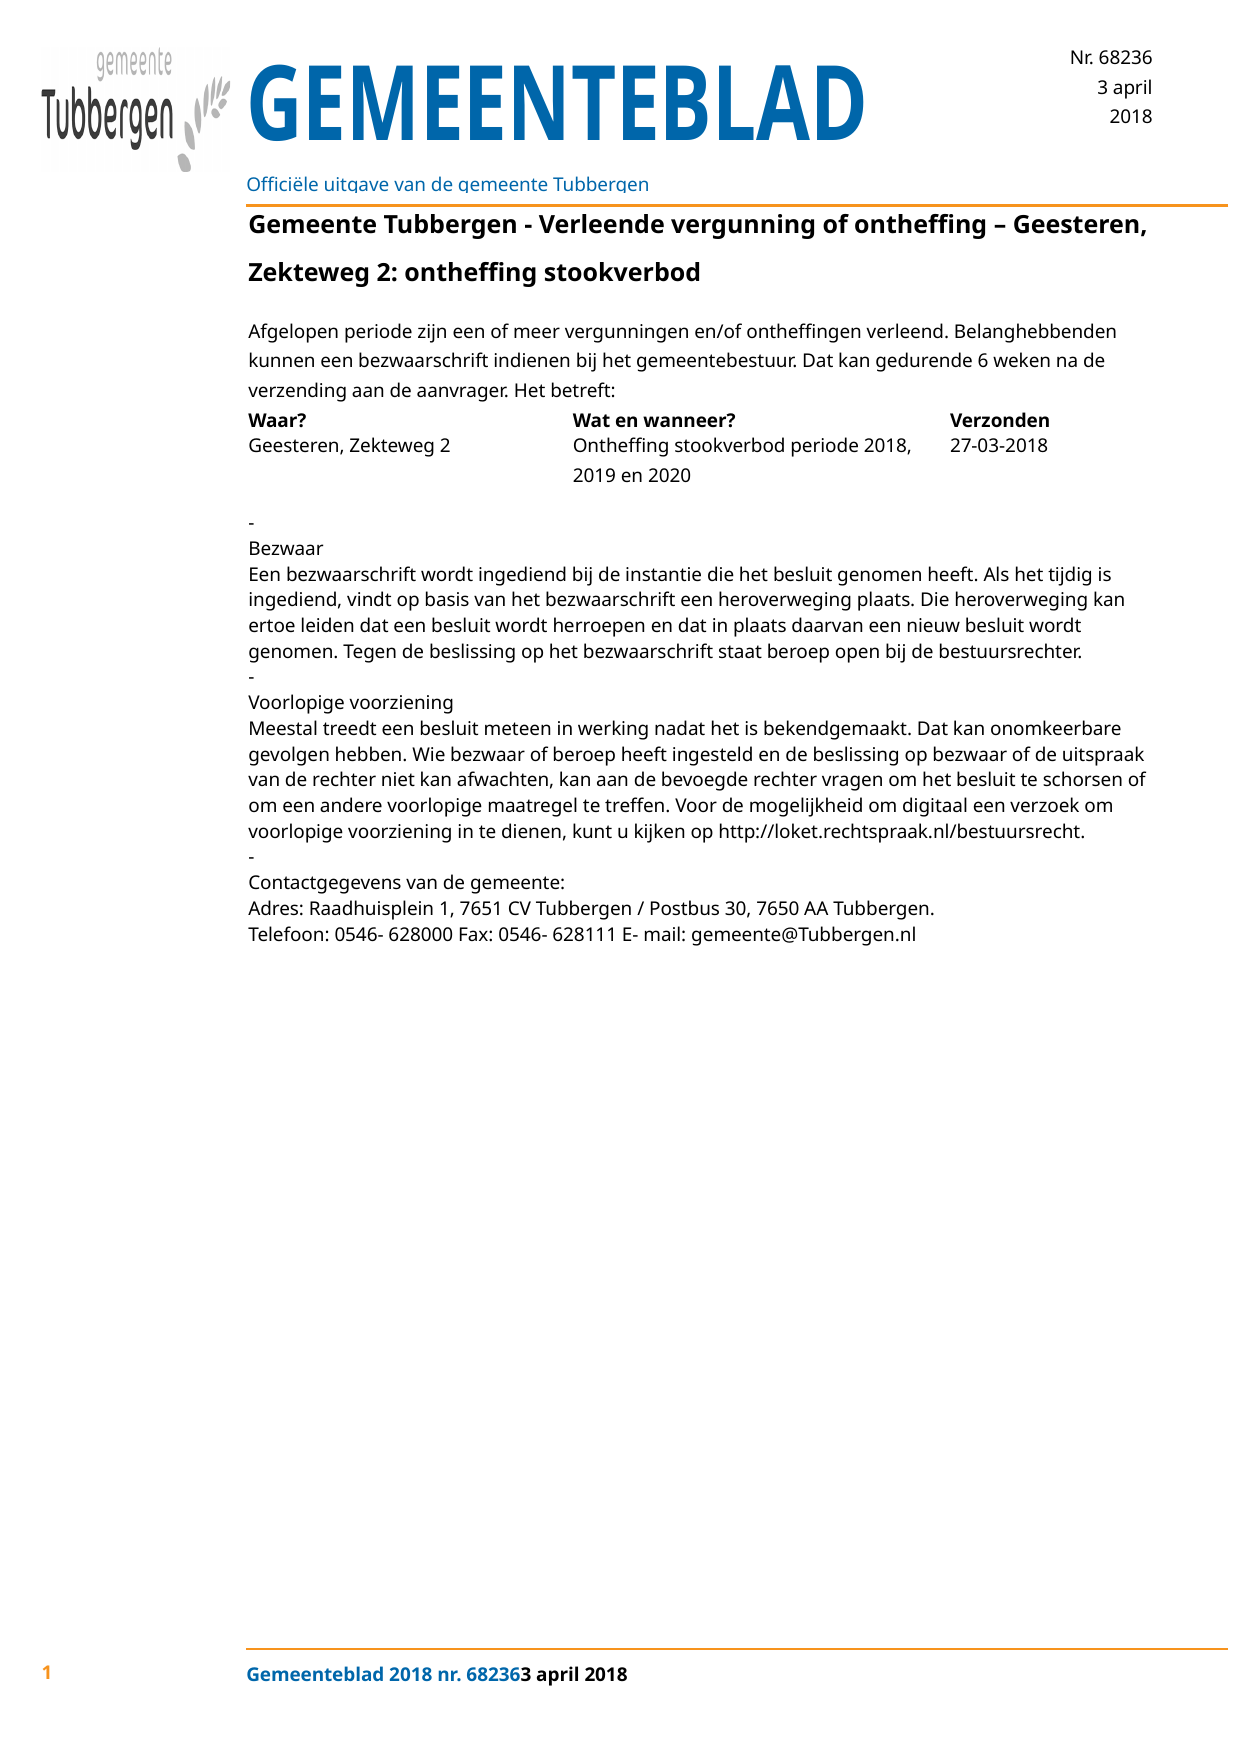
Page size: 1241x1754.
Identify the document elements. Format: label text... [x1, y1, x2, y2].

table_cell Geesteren, Zekteweg 2 [248, 433, 573, 488]
table_header Wat en wanneer? [573, 407, 950, 432]
text Bezwaar [248, 535, 1152, 561]
table_cell Ontheffing stookverbod periode 2018, 2019 en 2020 [573, 433, 950, 488]
text Gemeente Tubbergen - Verleende vergunning of ontheffing – Geesteren, Zekteweg 2: ontheffing stookverbod [248, 207, 1152, 288]
text Meestal treedt een besluit meteen in werking nadat het is bekendgemaakt. Dat kan onomkeerbare gevolgen hebben. Wie bezwaar of beroep heeft ingesteld en de beslissing op bezwaar of de uitspraak van de rechter niet kan afwachten, kan aan de bevoegde rechter vragen om het besluit te schorsen of om een andere voorlopige maatregel te treffen. Voor de mogelijkheid om digitaal een verzoek om voorlopige voorziening in te dienen, kunt u kijken op http://loket.rechtspraak.nl/bestuursrecht. [248, 715, 1152, 844]
text Contactgegevens van de gemeente: [248, 869, 1152, 895]
text Telefoon: 0546- 628000 Fax: 0546- 628111 E- mail: gemeente@Tubbergen.nl [248, 921, 1152, 947]
text Voorlopige voorziening [248, 689, 1152, 715]
text - [248, 664, 1152, 689]
picture [41, 47, 231, 172]
text Afgelopen periode zijn een of meer vergunningen en/of ontheffingen verleend. Belanghebbenden kunnen een bezwaarschrift indienen bij het gemeentebestuur. Dat kan gedurende 6 weken na de verzending aan de aanvrager. Het betreft: [248, 318, 1152, 403]
text - [248, 844, 1152, 869]
text - [248, 509, 1152, 535]
table_cell 27-03-2018 [950, 433, 1152, 488]
table_header Waar? [248, 407, 573, 432]
text Adres: Raadhuisplein 1, 7651 CV Tubbergen / Postbus 30, 7650 AA Tubbergen. [248, 895, 1152, 921]
text Een bezwaarschrift wordt ingediend bij de instantie die het besluit genomen heeft. Als het tijdig is ingediend, vindt op basis van het bezwaarschrift een heroverweging plaats. Die heroverweging kan ertoe leiden dat een besluit wordt herroepen en dat in plaats daarvan een nieuw besluit wordt genomen. Tegen de beslissing op het bezwaarschrift staat beroep open bij de bestuursrechter. [248, 561, 1152, 664]
table_header Verzonden [950, 407, 1152, 432]
